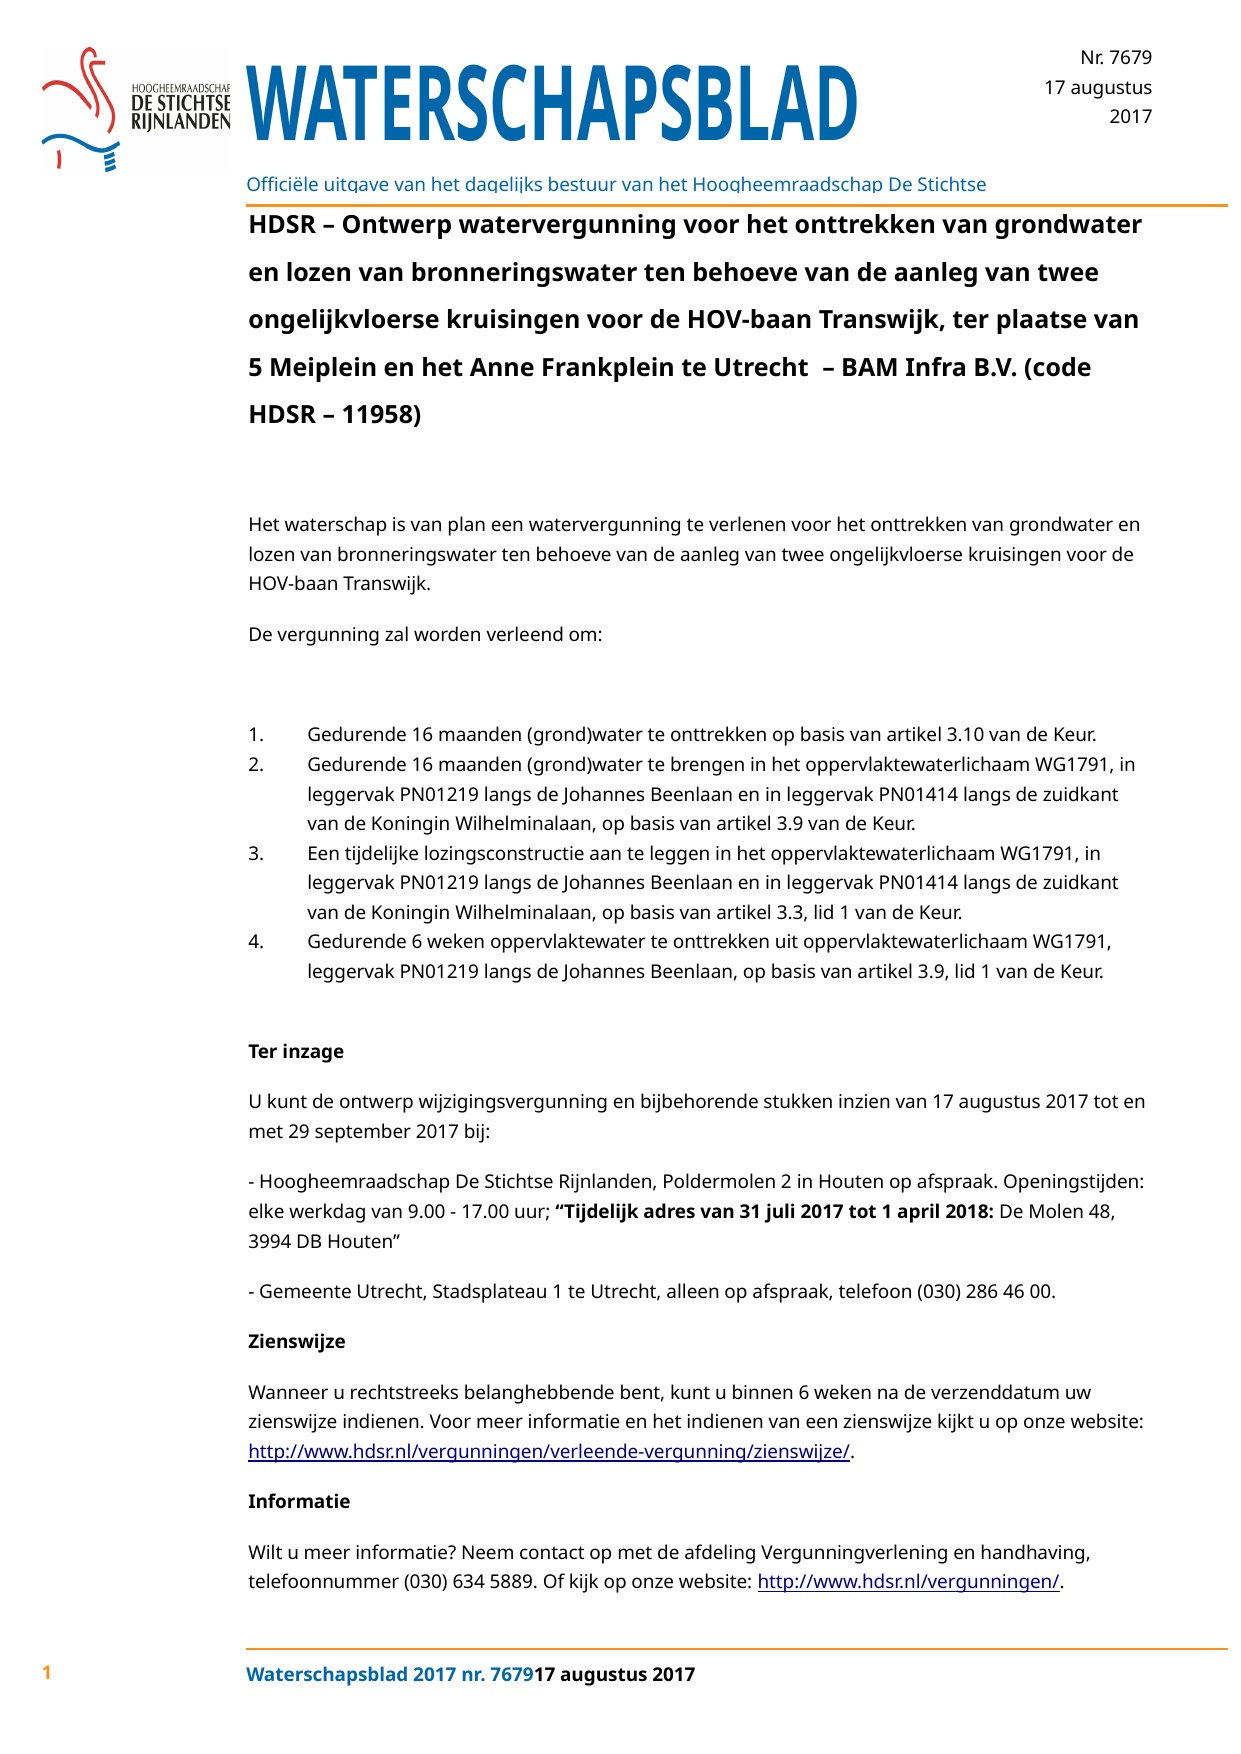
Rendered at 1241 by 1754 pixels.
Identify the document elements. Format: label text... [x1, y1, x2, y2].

picture [41, 47, 231, 172]
text Zienswijze [248, 1329, 1152, 1354]
text De vergunning zal worden verleend om: [248, 621, 1152, 646]
text Wilt u meer informatie? Neem contact op met de afdeling Vergunningverlening en handhaving, telefoonnummer (030) 634 5889. Of kijk op onze website: http://www.hdsr.nl/vergunningen/. [248, 1539, 1152, 1594]
text Wanneer u rechtstreeks belanghebbende bent, kunt u binnen 6 weken na de verzenddatum uw zienswijze indienen. Voor meer informatie en het indienen van een zienswijze kijkt u op onze website: http://www.hdsr.nl/vergunningen/verleende-vergunning/zienswijze/. [248, 1379, 1152, 1464]
text - Gemeente Utrecht, Stadsplateau 1 te Utrecht, alleen op afspraak, telefoon (030) 286 46 00. [248, 1278, 1152, 1304]
text Het waterschap is van plan een watervergunning te verlenen voor het onttrekken van grondwater en lozen van bronneringswater ten behoeve van de aanleg van twee ongelijkvloerse kruisingen voor de HOV-baan Transwijk. [248, 511, 1152, 596]
text - Hoogheemraadschap De Stichtse Rijnlanden, Poldermolen 2 in Houten op afspraak. Openingstijden: elke werkdag van 9.00 - 17.00 uur; “Tijdelijk adres van 31 juli 2017 tot 1 april 2018: De Molen 48, 3994 DB Houten” [248, 1169, 1152, 1253]
list Gedurende 16 maanden (grond)water te brengen in het oppervlaktewaterlichaam WG1791, in leggervak PN01219 langs de Johannes Beenlaan en in leggervak PN01414 langs de zuidkant van de Koningin Wilhelminalaan, op basis van artikel 3.9 van de Keur. [248, 751, 1152, 836]
text Ter inzage [248, 1038, 1152, 1064]
text HDSR – Ontwerp watervergunning voor het onttrekken van grondwater en lozen van bronneringswater ten behoeve van de aanleg van twee ongelijkvloerse kruisingen voor de HOV-baan Transwijk, ter plaatse van 5 Meiplein en het Anne Frankplein te Utrecht – BAM Infra B.V. (code HDSR – 11958) [248, 207, 1152, 431]
text Informatie [248, 1489, 1152, 1514]
list Gedurende 16 maanden (grond)water te onttrekken op basis van artikel 3.10 van de Keur. [248, 722, 1152, 747]
list Gedurende 6 weken oppervlaktewater te onttrekken uit oppervlaktewaterlichaam WG1791, leggervak PN01219 langs de Johannes Beenlaan, op basis van artikel 3.9, lid 1 van de Keur. [248, 929, 1152, 984]
list Een tijdelijke lozingsconstructie aan te leggen in het oppervlaktewaterlichaam WG1791, in leggervak PN01219 langs de Johannes Beenlaan en in leggervak PN01414 langs de zuidkant van de Koningin Wilhelminalaan, op basis van artikel 3.3, lid 1 van de Keur. [248, 840, 1152, 925]
text U kunt de ontwerp wijzigingsvergunning en bijbehorende stukken inzien van 17 augustus 2017 tot en met 29 september 2017 bij: [248, 1089, 1152, 1144]
